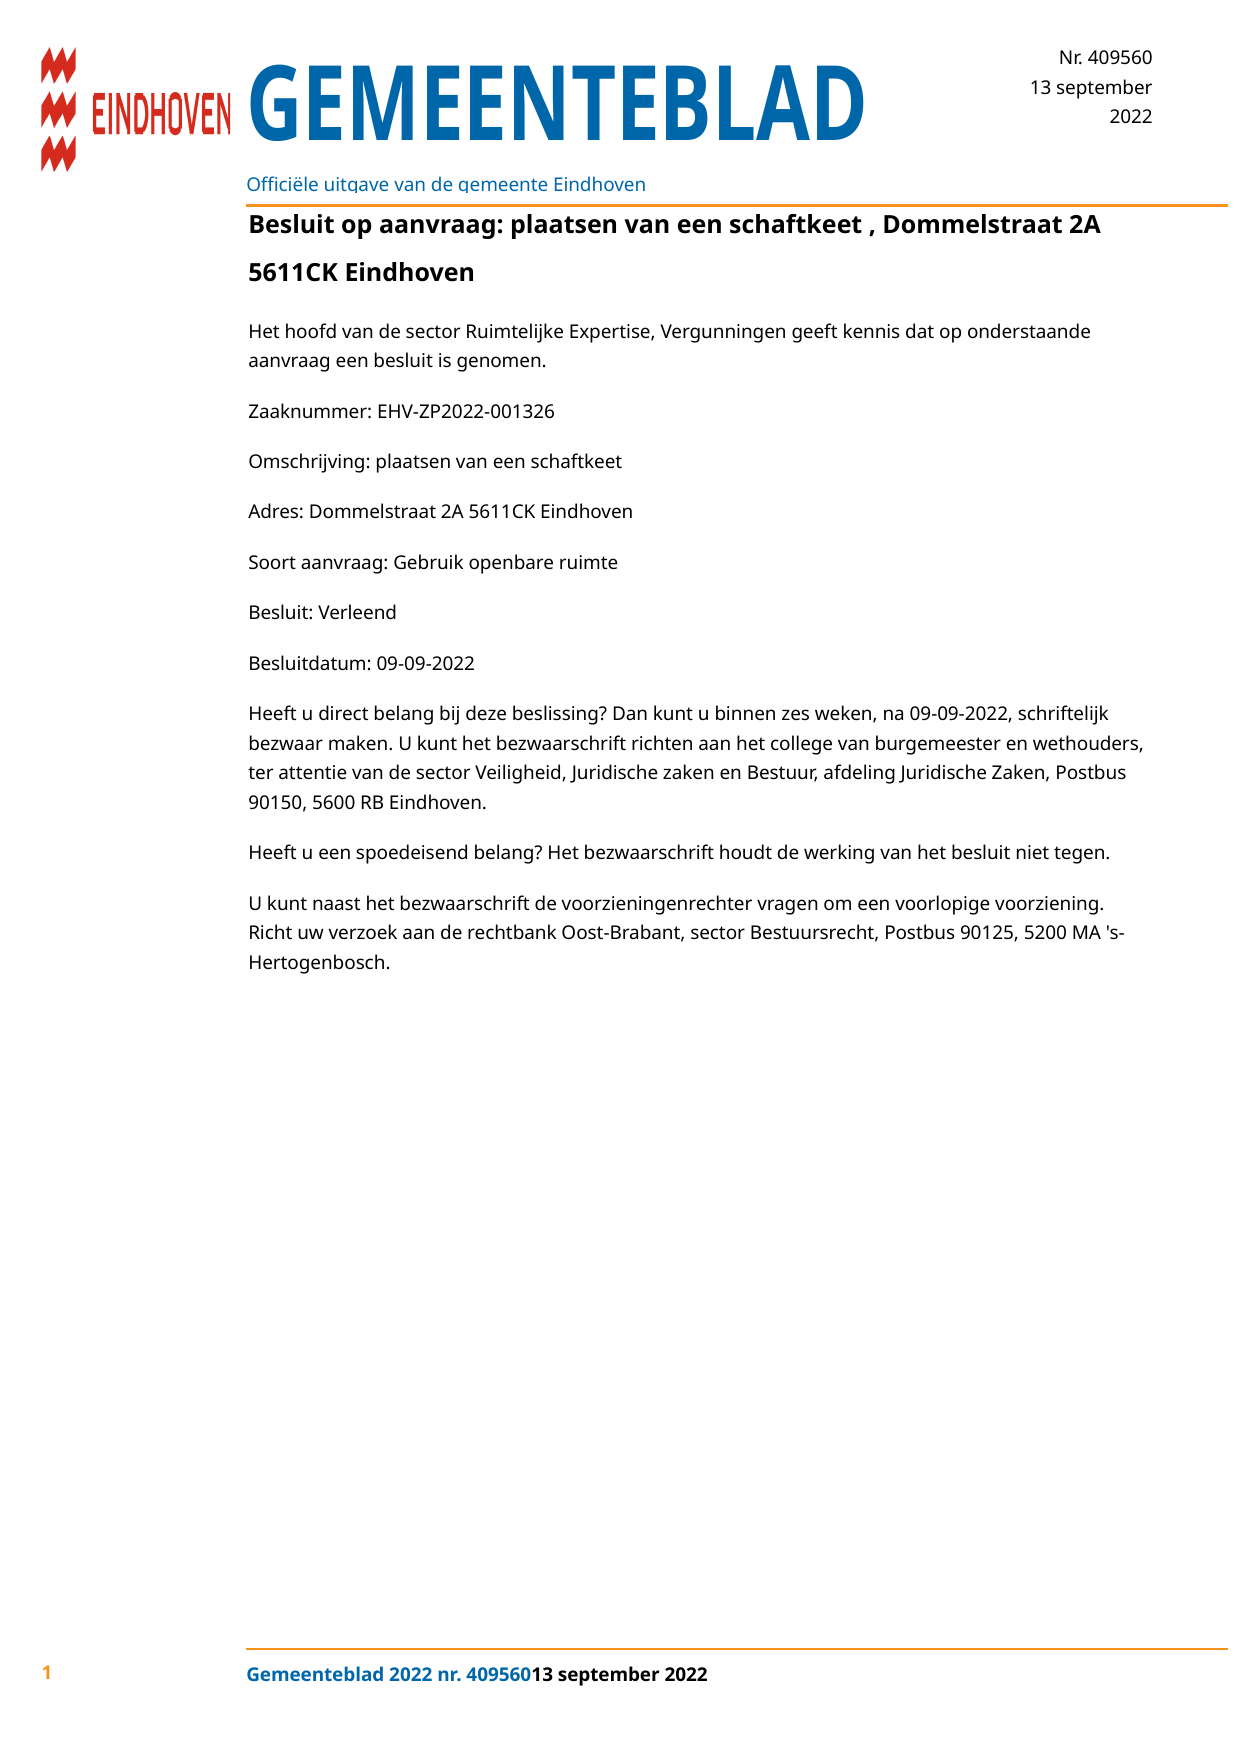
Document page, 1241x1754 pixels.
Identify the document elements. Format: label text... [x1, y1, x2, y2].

text Adres: Dommelstraat 2A 5611CK Eindhoven [248, 499, 1152, 524]
text Heeft u een spoedeisend belang? Het bezwaarschrift houdt de werking van het besluit niet tegen. [248, 839, 1152, 865]
picture [41, 47, 231, 172]
text Zaaknummer: EHV-ZP2022-001326 [248, 398, 1152, 424]
text Omschrijving: plaatsen van een schaftkeet [248, 448, 1152, 474]
text U kunt naast het bezwaarschrift de voorzieningenrechter vragen om een voorlopige voorziening. Richt uw verzoek aan de rechtbank Oost-Brabant, sector Bestuursrecht, Postbus 90125, 5200 MA 's-Hertogenbosch. [248, 890, 1152, 975]
text Soort aanvraag: Gebruik openbare ruimte [248, 549, 1152, 575]
text Besluitdatum: 09-09-2022 [248, 650, 1152, 676]
text Besluit: Verleend [248, 599, 1152, 625]
text Het hoofd van de sector Ruimtelijke Expertise, Vergunningen geeft kennis dat op onderstaande aanvraag een besluit is genomen. [248, 318, 1152, 373]
text Heeft u direct belang bij deze beslissing? Dan kunt u binnen zes weken, na 09-09-2022, schriftelijk bezwaar maken. U kunt het bezwaarschrift richten aan het college van burgemeester en wethouders, ter attentie van de sector Veiligheid, Juridische zaken en Bestuur, afdeling Juridische Zaken, Postbus 90150, 5600 RB Eindhoven. [248, 700, 1152, 815]
text Besluit op aanvraag: plaatsen van een schaftkeet , Dommelstraat 2A 5611CK Eindhoven [248, 207, 1152, 288]
